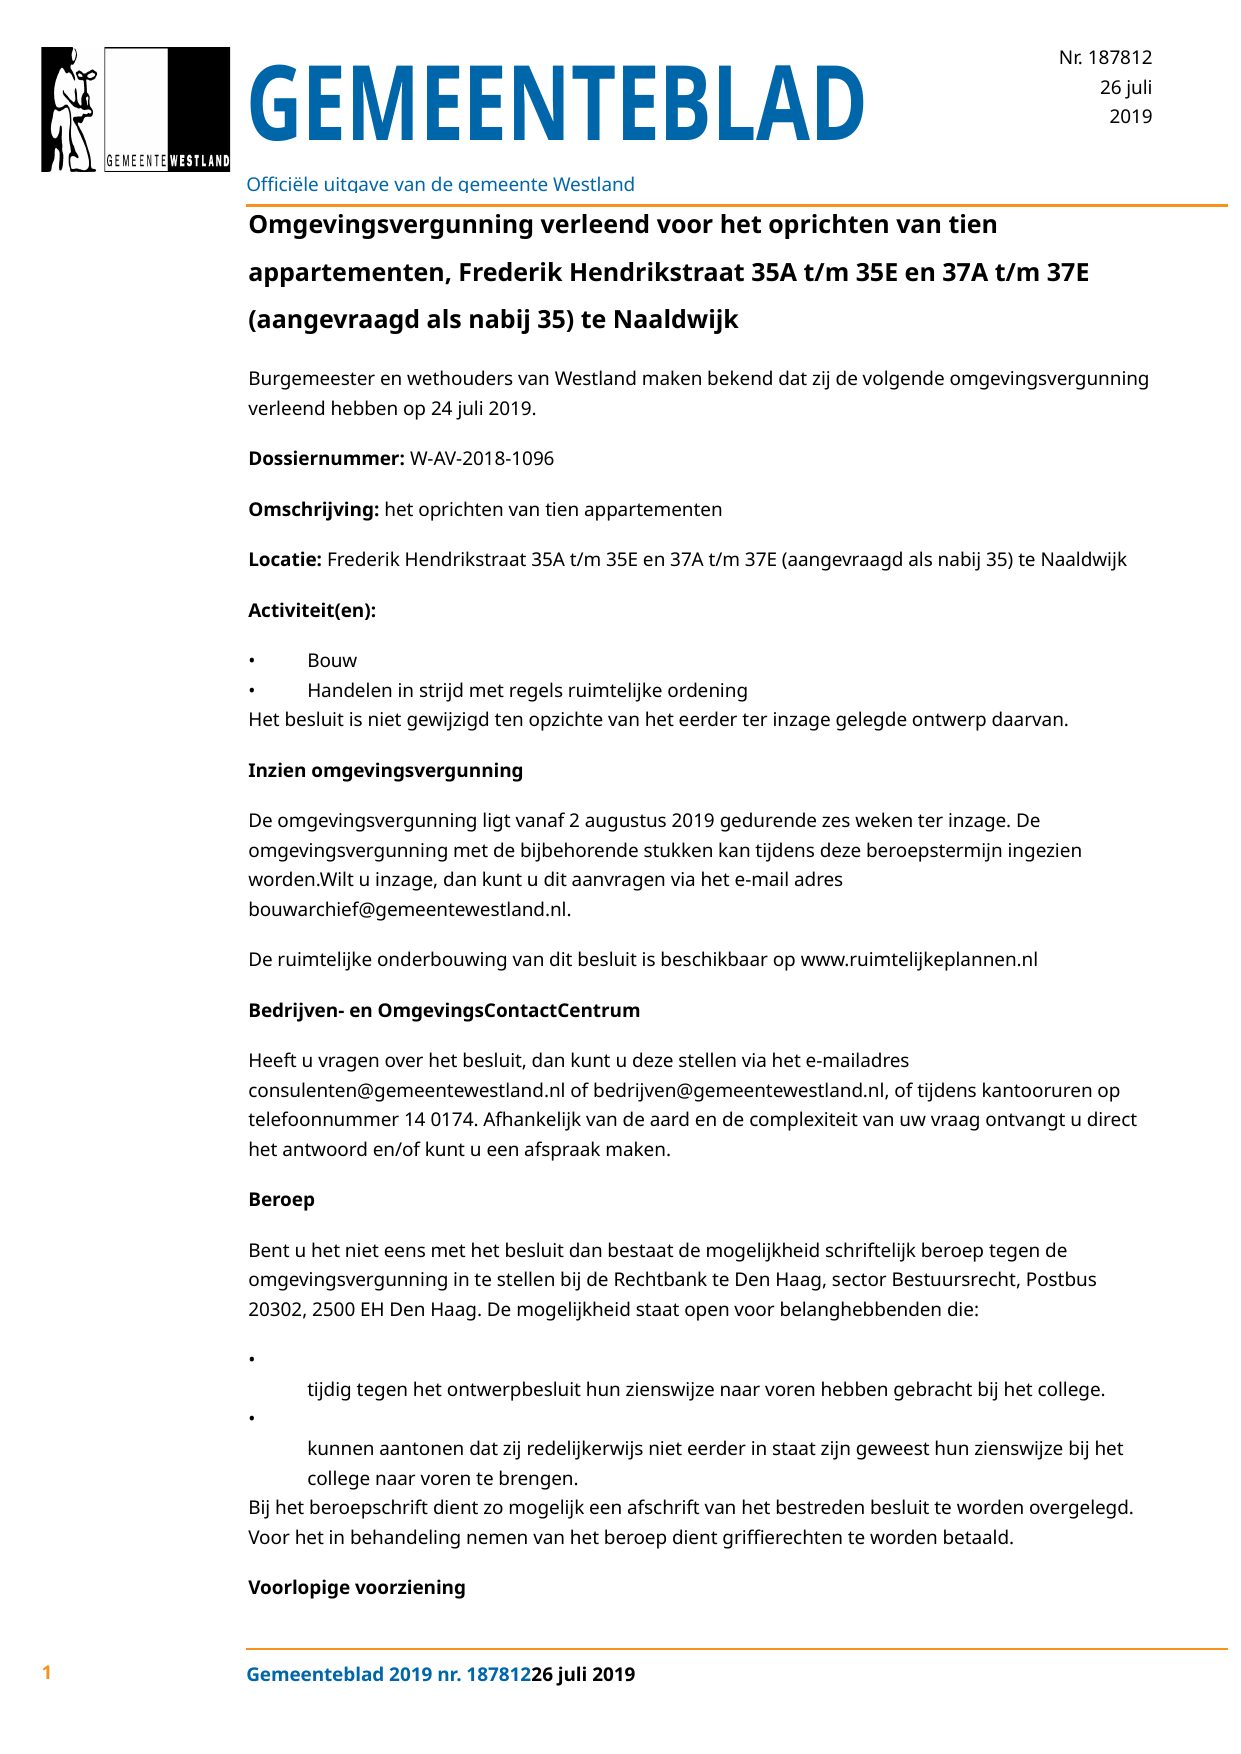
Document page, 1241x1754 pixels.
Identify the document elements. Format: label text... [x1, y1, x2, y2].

text Bij het beroepschrift dient zo mogelijk een afschrift van het bestreden besluit te worden overgelegd. Voor het in behandeling nemen van het beroep dient griffierechten te worden betaald. [248, 1494, 1152, 1549]
text Heeft u vragen over het besluit, dan kunt u deze stellen via het e-mailadres consulenten@gemeentewestland.nl of bedrijven@gemeentewestland.nl, of tijdens kantooruren op telefoonnummer 14 0174. Afhankelijk van de aard en de complexiteit van uw vraag ontvangt u direct het antwoord en/of kunt u een afspraak maken. [248, 1047, 1152, 1162]
text Dossiernummer: W-AV-2018-1096 [248, 446, 1152, 471]
text Locatie: Frederik Hendrikstraat 35A t/m 35E en 37A t/m 37E (aangevraagd als nabij 35) te Naaldwijk [248, 546, 1152, 572]
list kunnen aantonen dat zij redelijkerwijs niet eerder in staat zijn geweest hun zienswijze bij het college naar voren te brengen. [248, 1435, 1152, 1490]
text Burgemeester en wethouders van Westland maken bekend dat zij de volgende omgevingsvergunning verleend hebben op 24 juli 2019. [248, 366, 1152, 421]
picture [41, 47, 231, 172]
text De omgevingsvergunning ligt vanaf 2 augustus 2019 gedurende zes weken ter inzage. De omgevingsvergunning met de bijbehorende stukken kan tijdens deze beroepstermijn ingezien worden.Wilt u inzage, dan kunt u dit aanvragen via het e-mail adres bouwarchief@gemeentewestland.nl. [248, 807, 1152, 922]
list Bouw [248, 647, 1152, 673]
text Activiteit(en): [248, 597, 1152, 622]
text Omgevingsvergunning verleend voor het oprichten van tien appartementen, Frederik Hendrikstraat 35A t/m 35E en 37A t/m 37E (aangevraagd als nabij 35) te Naaldwijk [248, 207, 1152, 336]
text Het besluit is niet gewijzigd ten opzichte van het eerder ter inzage gelegde ontwerp daarvan. [248, 706, 1152, 732]
text Omschrijving: het oprichten van tien appartementen [248, 496, 1152, 522]
text Bedrijven- en OmgevingsContactCentrum [248, 997, 1152, 1022]
text Inzien omgevingsvergunning [248, 757, 1152, 782]
text Beroep [248, 1186, 1152, 1212]
list tijdig tegen het ontwerpbesluit hun zienswijze naar voren hebben gebracht bij het college. [248, 1376, 1152, 1402]
text De ruimtelijke onderbouwing van dit besluit is beschikbaar op www.ruimtelijkeplannen.nl [248, 946, 1152, 972]
list Handelen in strijd met regels ruimtelijke ordening [248, 677, 1152, 702]
text Bent u het niet eens met het besluit dan bestaat de mogelijkheid schriftelijk beroep tegen de omgevingsvergunning in te stellen bij de Rechtbank te Den Haag, sector Bestuursrecht, Postbus 20302, 2500 EH Den Haag. De mogelijkheid staat open voor belanghebbenden die: [248, 1237, 1152, 1322]
text Voorlopige voorziening [248, 1574, 1152, 1600]
